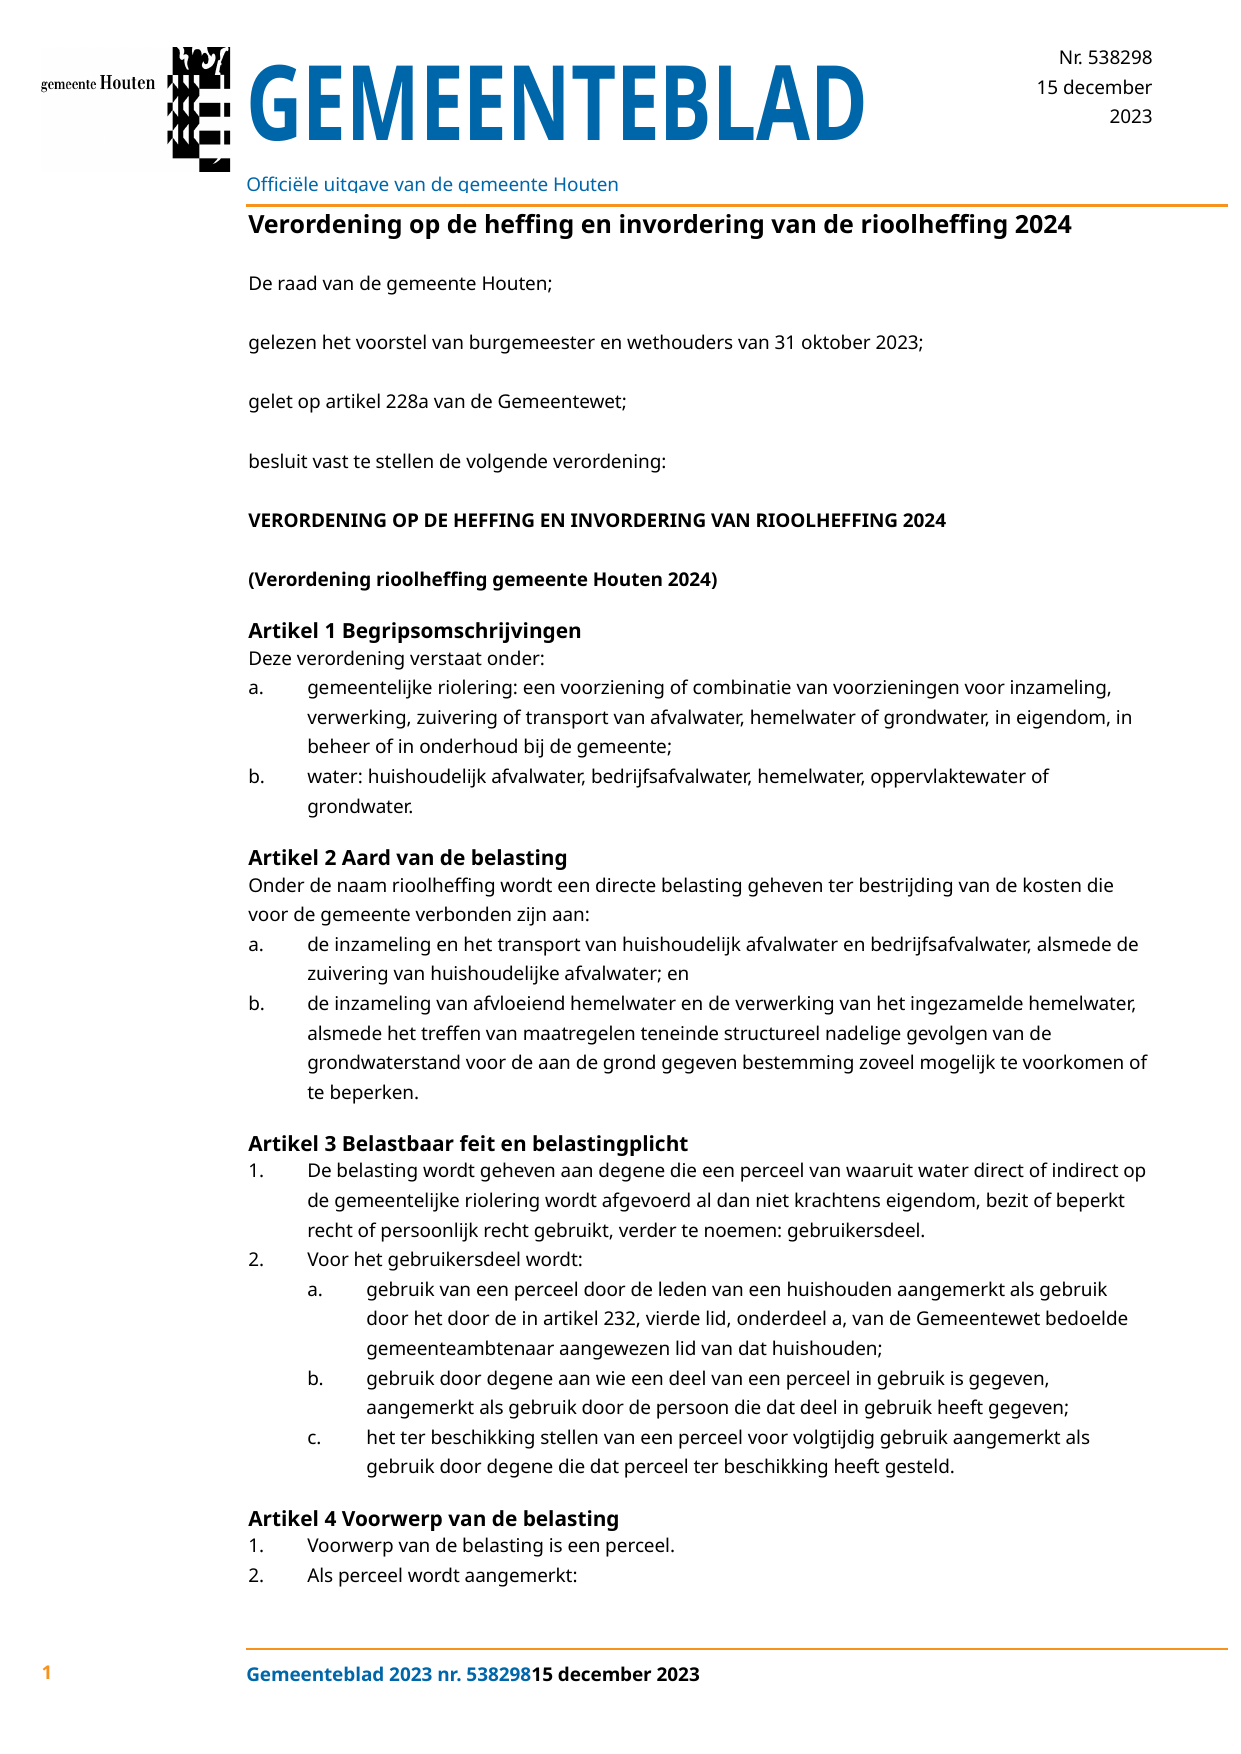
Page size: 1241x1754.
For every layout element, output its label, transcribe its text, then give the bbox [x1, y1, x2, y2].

list de inzameling en het transport van huishoudelijk afvalwater en bedrijfsafvalwater, alsmede de zuivering van huishoudelijke afvalwater; en [248, 931, 1152, 986]
text Deze verordening verstaat onder: [248, 645, 1152, 671]
text Artikel 4 Voorwerp van de belasting [248, 1504, 1152, 1532]
list de inzameling van afvloeiend hemelwater en de verwerking van het ingezamelde hemelwater, alsmede het treffen van maatregelen teneinde structureel nadelige gevolgen van de grondwaterstand voor de aan de grond gegeven bestemming zoveel mogelijk te voorkomen of te beperken. [248, 990, 1152, 1104]
text Artikel 1 Begripsomschrijvingen [248, 617, 1152, 645]
text Artikel 3 Belastbaar feit en belastingplicht [248, 1129, 1152, 1158]
text (Verordening rioolheffing gemeente Houten 2024) [248, 566, 1152, 592]
text De raad van de gemeente Houten; [248, 270, 1152, 296]
list Voor het gebruikersdeel wordt: [248, 1246, 1152, 1272]
text Artikel 2 Aard van de belasting [248, 843, 1152, 872]
text Onder de naam rioolheffing wordt een directe belasting geheven ter bestrijding van de kosten die voor de gemeente verbonden zijn aan: [248, 872, 1152, 927]
text gelet op artikel 228a van de Gemeentewet; [248, 389, 1152, 414]
list De belasting wordt geheven aan degene die een perceel van waaruit water direct of indirect op de gemeentelijke riolering wordt afgevoerd al dan niet krachtens eigendom, bezit of beperkt recht of persoonlijk recht gebruikt, verder te noemen: gebruikersdeel. [248, 1158, 1152, 1243]
text VERORDENING OP DE HEFFING EN INVORDERING VAN RIOOLHEFFING 2024 [248, 507, 1152, 533]
text gelezen het voorstel van burgemeester en wethouders van 31 oktober 2023; [248, 329, 1152, 355]
list gebruik door degene aan wie een deel van een perceel in gebruik is gegeven, aangemerkt als gebruik door de persoon die dat deel in gebruik heeft gegeven; [307, 1365, 1152, 1420]
text Verordening op de heffing en invordering van de rioolheffing 2024 [248, 207, 1152, 241]
list Als perceel wordt aangemerkt: [248, 1562, 1152, 1588]
text besluit vast te stellen de volgende verordening: [248, 448, 1152, 473]
list gebruik van een perceel door de leden van een huishouden aangemerkt als gebruik door het door de in artikel 232, vierde lid, onderdeel a, van de Gemeentewet bedoelde gemeenteambtenaar aangewezen lid van dat huishouden; [307, 1276, 1152, 1361]
list gemeentelijke riolering: een voorziening of combinatie van voorzieningen voor inzameling, verwerking, zuivering of transport van afvalwater, hemelwater of grondwater, in eigendom, in beheer of in onderhoud bij de gemeente; [248, 674, 1152, 759]
picture [41, 47, 231, 172]
list het ter beschikking stellen van een perceel voor volgtijdig gebruik aangemerkt als gebruik door degene die dat perceel ter beschikking heeft gesteld. [307, 1424, 1152, 1479]
list Voorwerp van de belasting is een perceel. [248, 1532, 1152, 1558]
list water: huishoudelijk afvalwater, bedrijfsafvalwater, hemelwater, oppervlaktewater of grondwater. [248, 763, 1152, 819]
